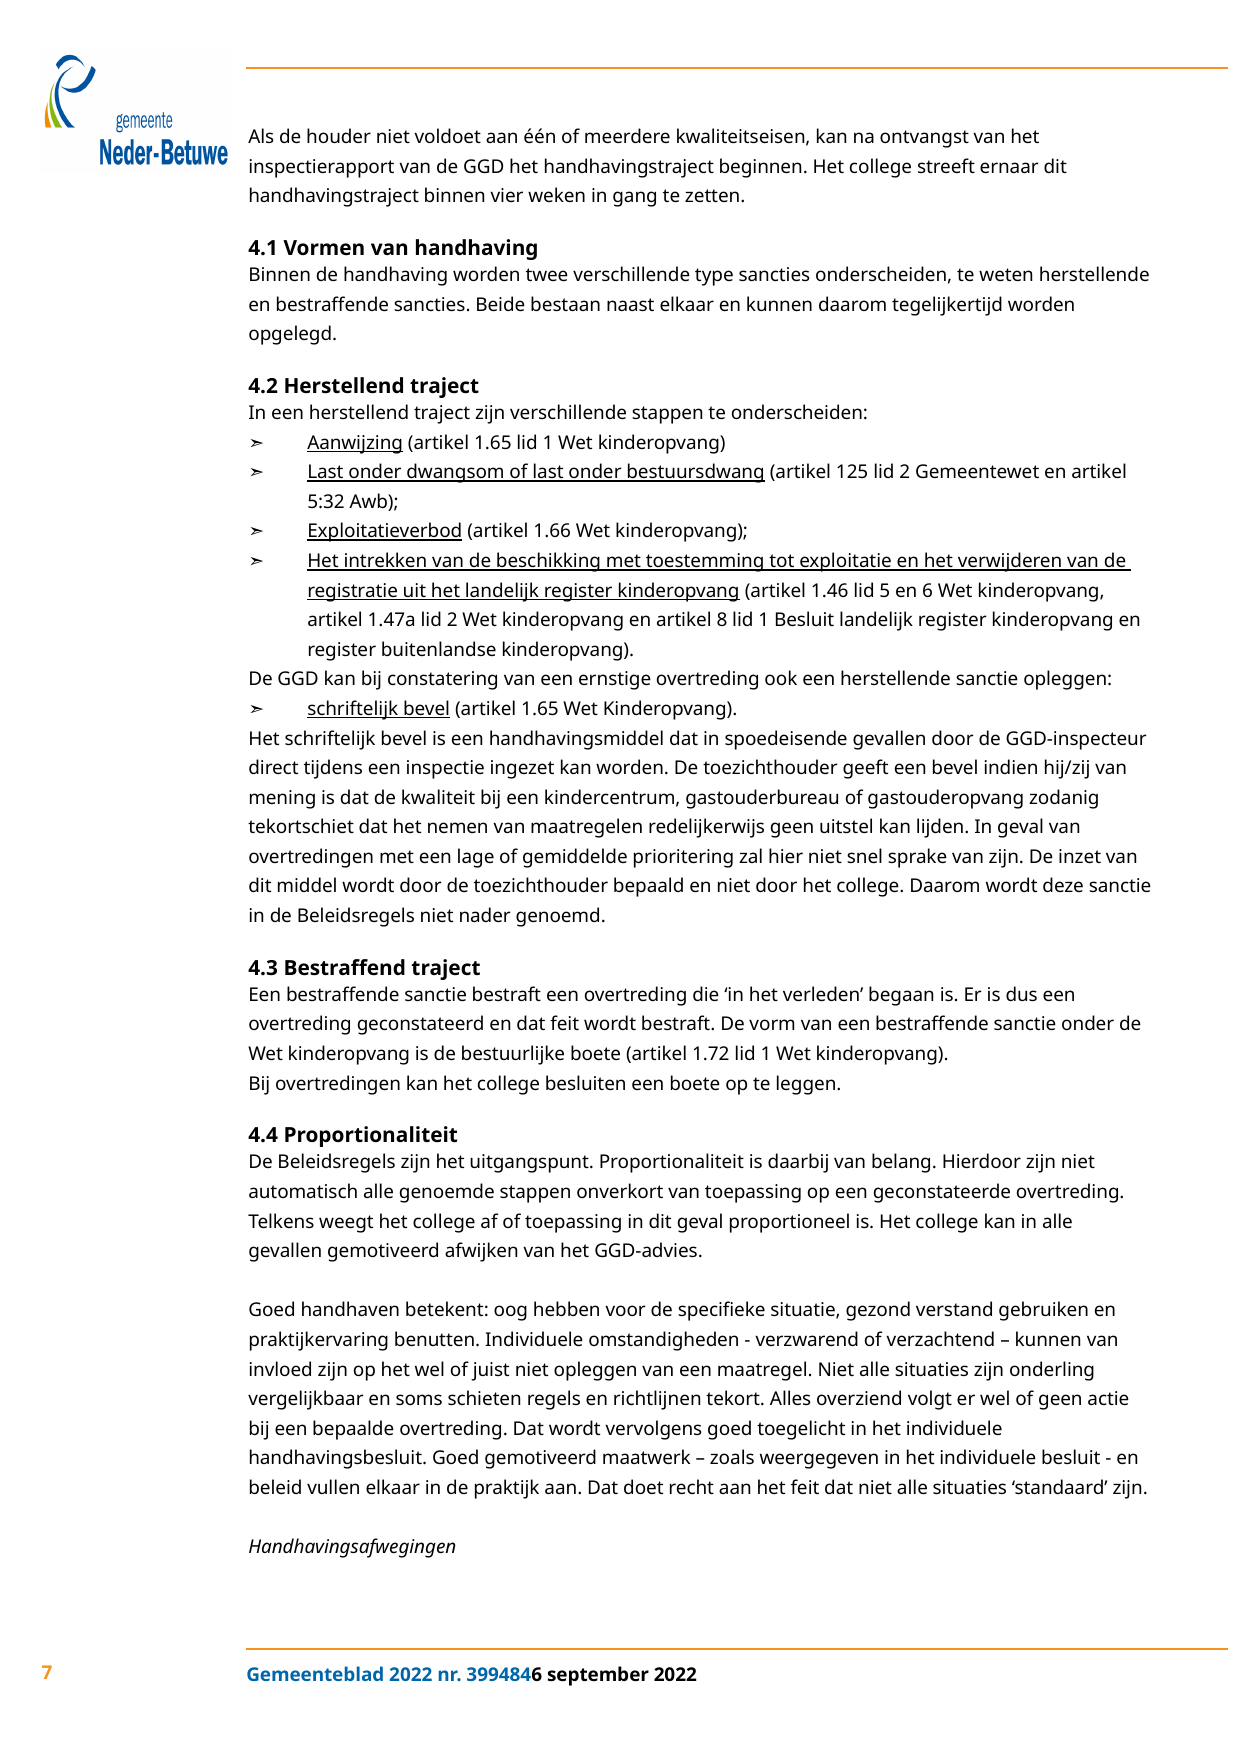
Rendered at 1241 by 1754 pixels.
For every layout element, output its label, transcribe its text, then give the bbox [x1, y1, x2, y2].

list Exploitatieverbod (artikel 1.66 Wet kinderopvang); [248, 518, 1152, 543]
list Het intrekken van de beschikking met toestemming tot exploitatie en het verwijderen van de registratie uit het landelijk register kinderopvang (artikel 1.46 lid 5 en 6 Wet kinderopvang, artikel 1.47a lid 2 Wet kinderopvang en artikel 8 lid 1 Besluit landelijk register kinderopvang en register buitenlandse kinderopvang). [248, 547, 1152, 662]
list Aanwijzing (artikel 1.65 lid 1 Wet kinderopvang) [248, 429, 1152, 454]
text 4.1 Vormen van handhaving [248, 233, 1152, 261]
text Bij overtredingen kan het college besluiten een boete op te leggen. [248, 1070, 1152, 1096]
text In een herstellend traject zijn verschillende stappen te onderscheiden: [248, 399, 1152, 425]
text Handhavingsafwegingen [248, 1533, 1152, 1559]
text 4.2 Herstellend traject [248, 371, 1152, 399]
picture [41, 47, 231, 172]
text De GGD kan bij constatering van een ernstige overtreding ook een herstellende sanctie opleggen: [248, 666, 1152, 691]
text Goed handhaven betekent: oog hebben voor de specifieke situatie, gezond verstand gebruiken en praktijkervaring benutten. Individuele omstandigheden - verzwarend of verzachtend – kunnen van invloed zijn op het wel of juist niet opleggen van een maatregel. Niet alle situaties zijn onderling vergelijkbaar en soms schieten regels en richtlijnen tekort. Alles overziend volgt er wel of geen actie bij een bepaalde overtreding. Dat wordt vervolgens goed toegelicht in het individuele handhavingsbesluit. Goed gemotiveerd maatwerk – zoals weergegeven in het individuele besluit - en beleid vullen elkaar in de praktijk aan. Dat doet recht aan het feit dat niet alle situaties ‘standaard’ zijn. [248, 1297, 1152, 1500]
text 4.4 Proportionaliteit [248, 1120, 1152, 1149]
text Als de houder niet voldoet aan één of meerdere kwaliteitseisen, kan na ontvangst van het inspectierapport van de GGD het handhavingstraject beginnen. Het college streeft ernaar dit handhavingstraject binnen vier weken in gang te zetten. [248, 123, 1152, 208]
list Last onder dwangsom of last onder bestuursdwang (artikel 125 lid 2 Gemeentewet en artikel 5:32 Awb); [248, 458, 1152, 514]
list schriftelijk bevel (artikel 1.65 Wet Kinderopvang). [248, 695, 1152, 721]
text Binnen de handhaving worden twee verschillende type sancties onderscheiden, te weten herstellende en bestraffende sancties. Beide bestaan naast elkaar en kunnen daarom tegelijkertijd worden opgelegd. [248, 261, 1152, 346]
text Een bestraffende sanctie bestraft een overtreding die ‘in het verleden’ begaan is. Er is dus een overtreding geconstateerd en dat feit wordt bestraft. De vorm van een bestraffende sanctie onder de Wet kinderopvang is de bestuurlijke boete (artikel 1.72 lid 1 Wet kinderopvang). [248, 981, 1152, 1066]
text Het schriftelijk bevel is een handhavingsmiddel dat in spoedeisende gevallen door de GGD-inspecteur direct tijdens een inspectie ingezet kan worden. De toezichthouder geeft een bevel indien hij/zij van mening is dat de kwaliteit bij een kindercentrum, gastouderbureau of gastouderopvang zodanig tekortschiet dat het nemen van maatregelen redelijkerwijs geen uitstel kan lijden. In geval van overtredingen met een lage of gemiddelde prioritering zal hier niet snel sprake van zijn. De inzet van dit middel wordt door de toezichthouder bepaald en niet door het college. Daarom wordt deze sanctie in de Beleidsregels niet nader genoemd. [248, 725, 1152, 928]
text 4.3 Bestraffend traject [248, 953, 1152, 981]
text De Beleidsregels zijn het uitgangspunt. Proportionaliteit is daarbij van belang. Hierdoor zijn niet automatisch alle genoemde stappen onverkort van toepassing op een geconstateerde overtreding. Telkens weegt het college af of toepassing in dit geval proportioneel is. Het college kan in alle gevallen gemotiveerd afwijken van het GGD-advies. [248, 1149, 1152, 1263]
